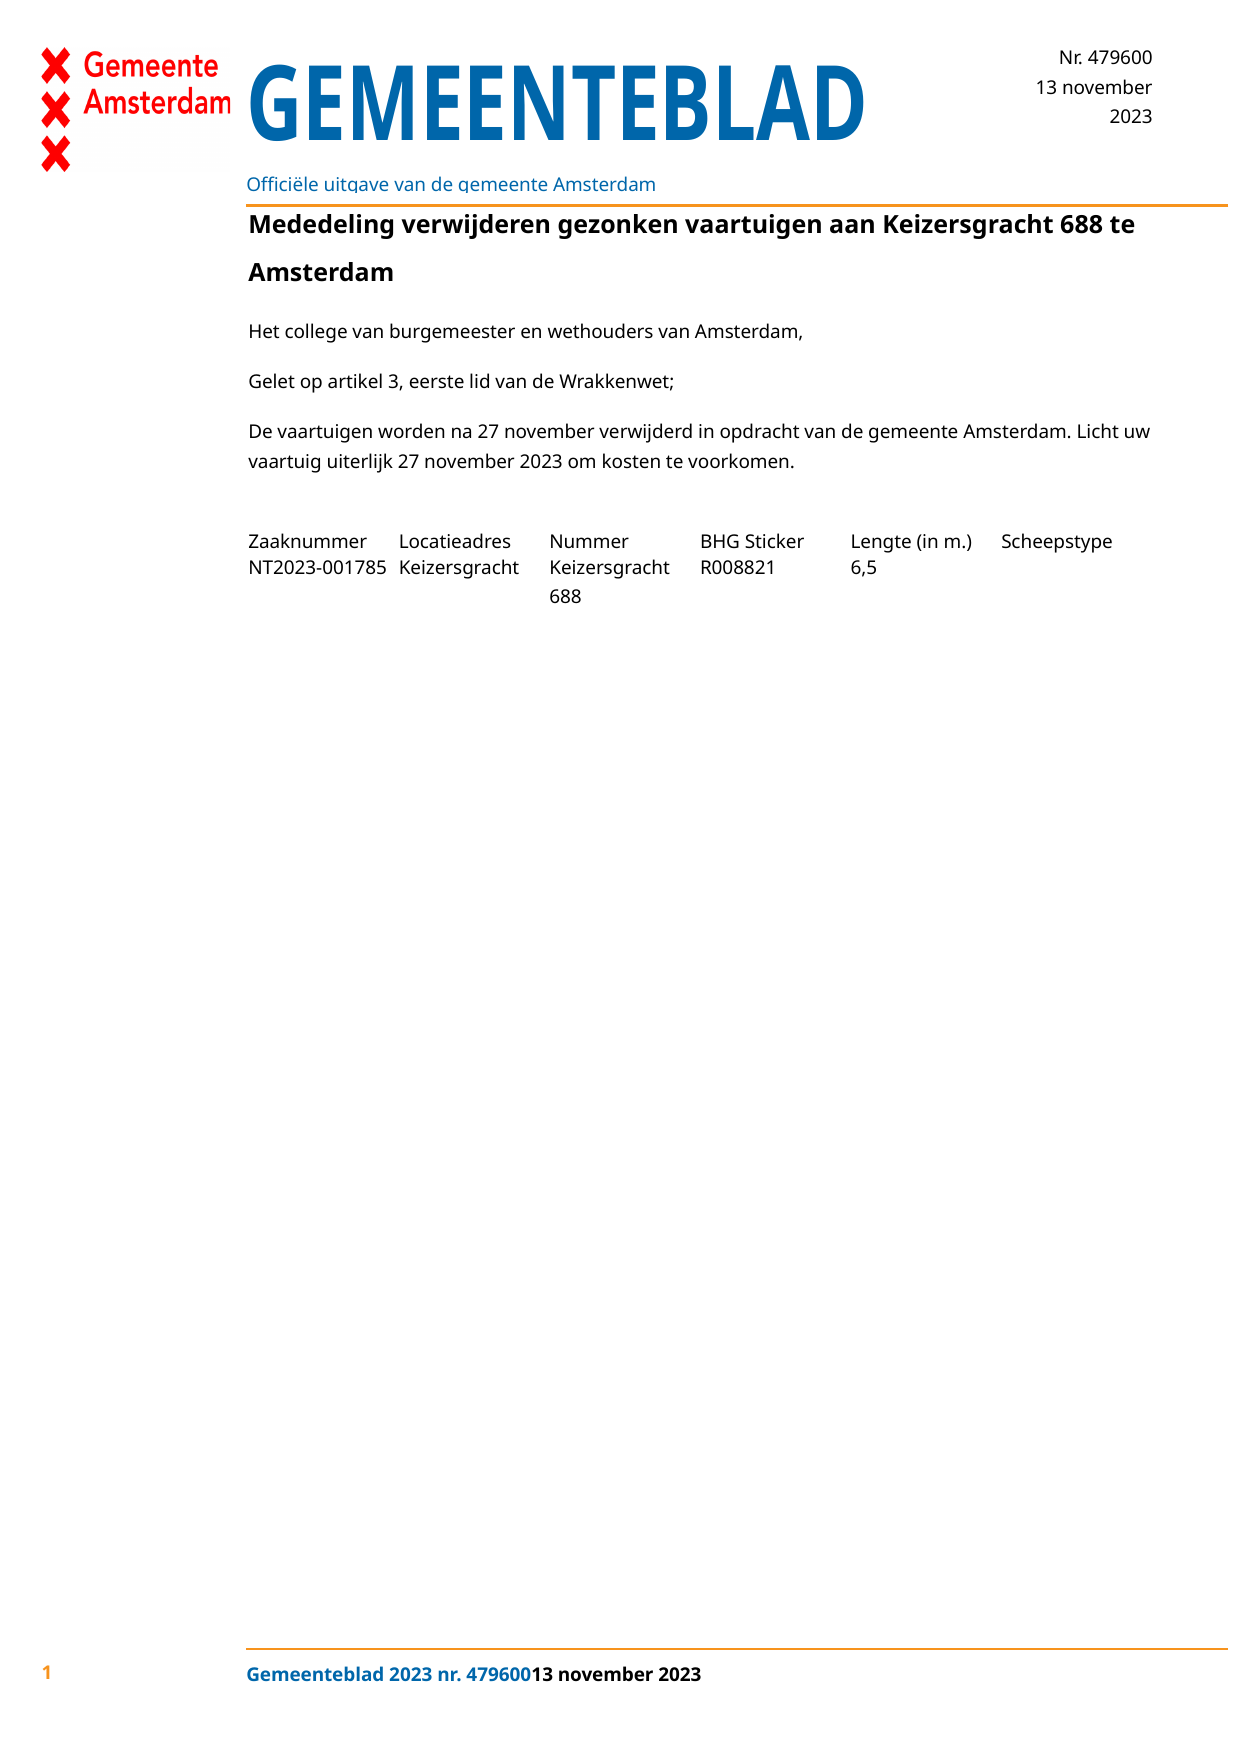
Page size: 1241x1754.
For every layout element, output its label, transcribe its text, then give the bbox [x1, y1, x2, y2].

text Het college van burgemeester en wethouders van Amsterdam, [248, 318, 1152, 344]
table_header Scheepstype [1001, 529, 1152, 554]
text Gelet op artikel 3, eerste lid van de Wrakkenwet; [248, 368, 1152, 394]
table_header Locatieadres [399, 529, 549, 554]
picture [41, 47, 231, 172]
text Mededeling verwijderen gezonken vaartuigen aan Keizersgracht 688 te Amsterdam [248, 207, 1152, 288]
table_cell 6,5 [850, 554, 1001, 609]
table_header BHG Sticker [700, 529, 850, 554]
table_cell Keizersgracht 688 [549, 554, 700, 609]
table_header Zaaknummer [248, 529, 398, 554]
table_cell Keizersgracht [399, 554, 549, 609]
table_header Nummer [549, 529, 700, 554]
table_cell [1001, 554, 1152, 609]
table_header Lengte (in m.) [850, 529, 1001, 554]
table_cell NT2023-001785 [248, 554, 398, 609]
table_cell R008821 [700, 554, 850, 609]
text De vaartuigen worden na 27 november verwijderd in opdracht van de gemeente Amsterdam. Licht uw vaartuig uiterlijk 27 november 2023 om kosten te voorkomen. [248, 419, 1152, 474]
